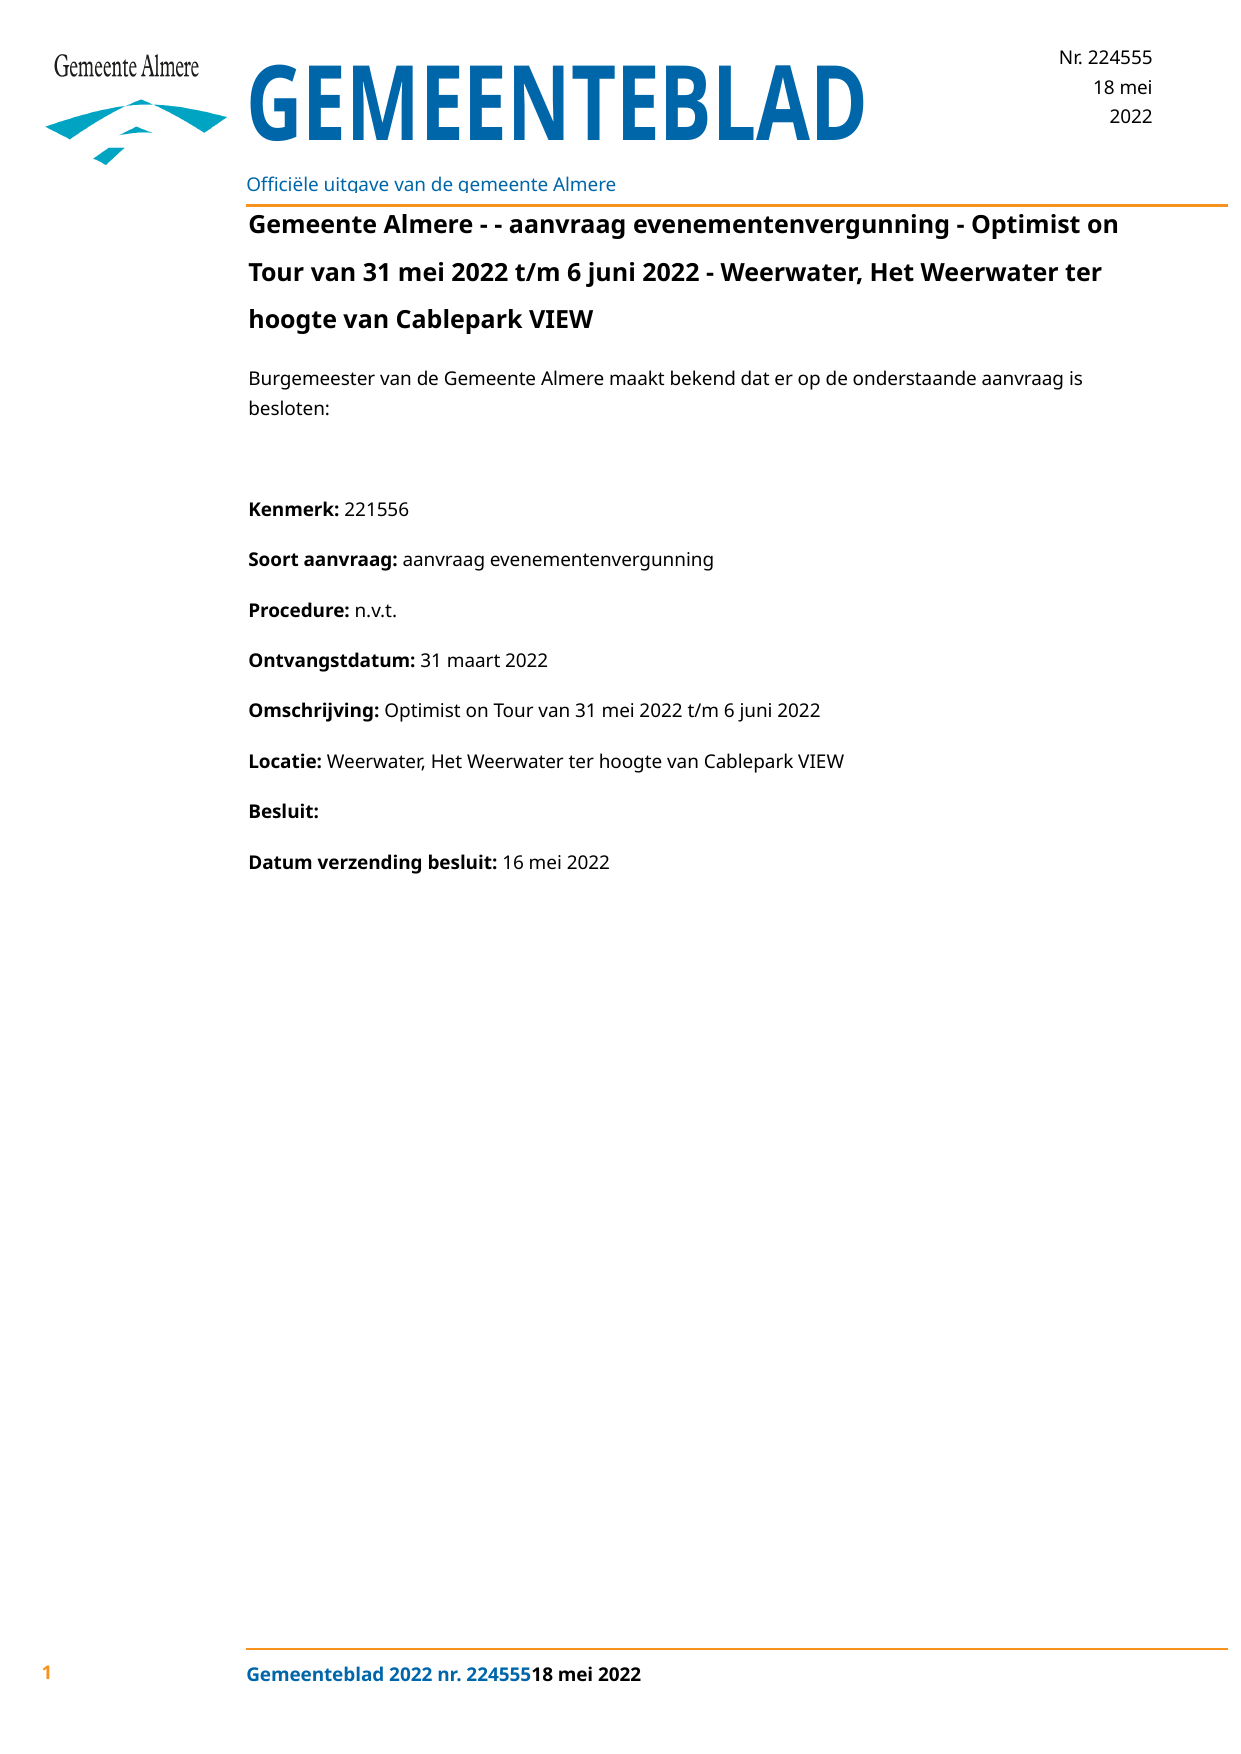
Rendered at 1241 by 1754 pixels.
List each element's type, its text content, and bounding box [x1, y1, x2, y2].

text Omschrijving: Optimist on Tour van 31 mei 2022 t/m 6 juni 2022 [248, 698, 1152, 723]
text Gemeente Almere - - aanvraag evenementenvergunning - Optimist on Tour van 31 mei 2022 t/m 6 juni 2022 - Weerwater, Het Weerwater ter hoogte van Cablepark VIEW [248, 207, 1152, 336]
text Soort aanvraag: aanvraag evenementenvergunning [248, 546, 1152, 572]
text Locatie: Weerwater, Het Weerwater ter hoogte van Cablepark VIEW [248, 748, 1152, 774]
text Besluit: [248, 798, 1152, 824]
text Procedure: n.v.t. [248, 597, 1152, 622]
text Datum verzending besluit: 16 mei 2022 [248, 849, 1152, 874]
text Kenmerk: 221556 [248, 496, 1152, 522]
picture [41, 47, 231, 172]
text Burgemeester van de Gemeente Almere maakt bekend dat er op de onderstaande aanvraag is besloten: [248, 366, 1152, 421]
text Ontvangstdatum: 31 maart 2022 [248, 647, 1152, 673]
